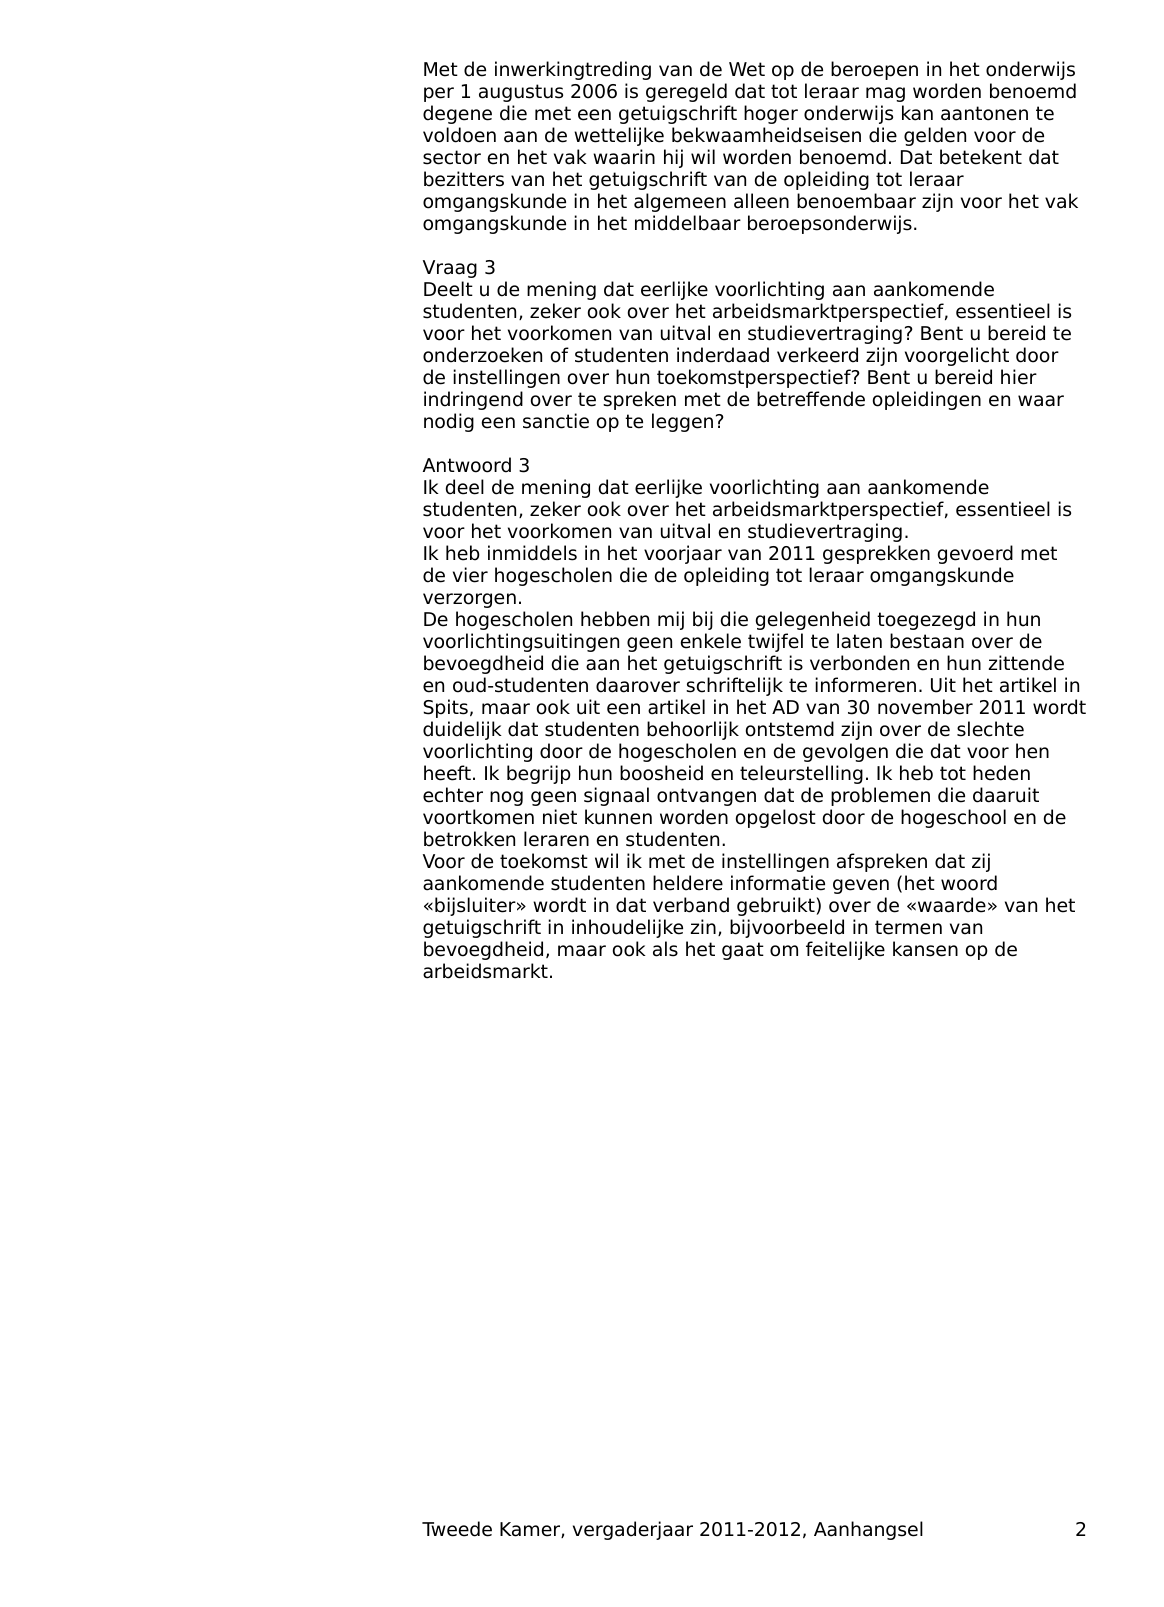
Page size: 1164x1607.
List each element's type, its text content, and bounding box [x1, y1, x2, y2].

text Ik heb inmiddels in het voorjaar van 2011 gesprekken gevoerd met de vier hogescholen die de opleiding tot leraar omgangskunde verzorgen. [422, 543, 1087, 609]
text Met de inwerkingtreding van de Wet op de beroepen in het onderwijs per 1 augustus 2006 is geregeld dat tot leraar mag worden benoemd degene die met een getuigschrift hoger onderwijs kan aantonen te voldoen aan de wettelijke bekwaamheidseisen die gelden voor de sector en het vak waarin hij wil worden benoemd. Dat betekent dat bezitters van het getuigschrift van de opleiding tot leraar omgangskunde in het algemeen alleen benoembaar zijn voor het vak omgangskunde in het middelbaar beroepsonderwijs. [422, 59, 1087, 235]
text Deelt u de mening dat eerlijke voorlichting aan aankomende studenten, zeker ook over het arbeidsmarktperspectief, essentieel is voor het voorkomen van uitval en studievertraging? Bent u bereid te onderzoeken of studenten inderdaad verkeerd zijn voorgelicht door de instellingen over hun toekomstperspectief? Bent u bereid hier indringend over te spreken met de betreffende opleidingen en waar nodig een sanctie op te leggen? [422, 279, 1087, 433]
text De hogescholen hebben mij bij die gelegenheid toegezegd in hun voorlichtingsuitingen geen enkele twijfel te laten bestaan over de bevoegdheid die aan het getuigschrift is verbonden en hun zittende en oud-studenten daarover schriftelijk te informeren. Uit het artikel in Spits, maar ook uit een artikel in het AD van 30 november 2011 wordt duidelijk dat studenten behoorlijk ontstemd zijn over de slechte voorlichting door de hogescholen en de gevolgen die dat voor hen heeft. Ik begrijp hun boosheid en teleurstelling. Ik heb tot heden echter nog geen signaal ontvangen dat de problemen die daaruit voortkomen niet kunnen worden opgelost door de hogeschool en de betrokken leraren en studenten. [422, 609, 1087, 851]
text Antwoord 3 [422, 455, 1087, 477]
text Ik deel de mening dat eerlijke voorlichting aan aankomende studenten, zeker ook over het arbeidsmarktperspectief, essentieel is voor het voorkomen van uitval en studievertraging. [422, 477, 1087, 543]
text Vraag 3 [422, 257, 1087, 279]
text Voor de toekomst wil ik met de instellingen afspreken dat zij aankomende studenten heldere informatie geven (het woord «bijsluiter» wordt in dat verband gebruikt) over de «waarde» van het getuigschrift in inhoudelijke zin, bijvoorbeeld in termen van bevoegdheid, maar ook als het gaat om feitelijke kansen op de arbeidsmarkt. [422, 851, 1087, 983]
